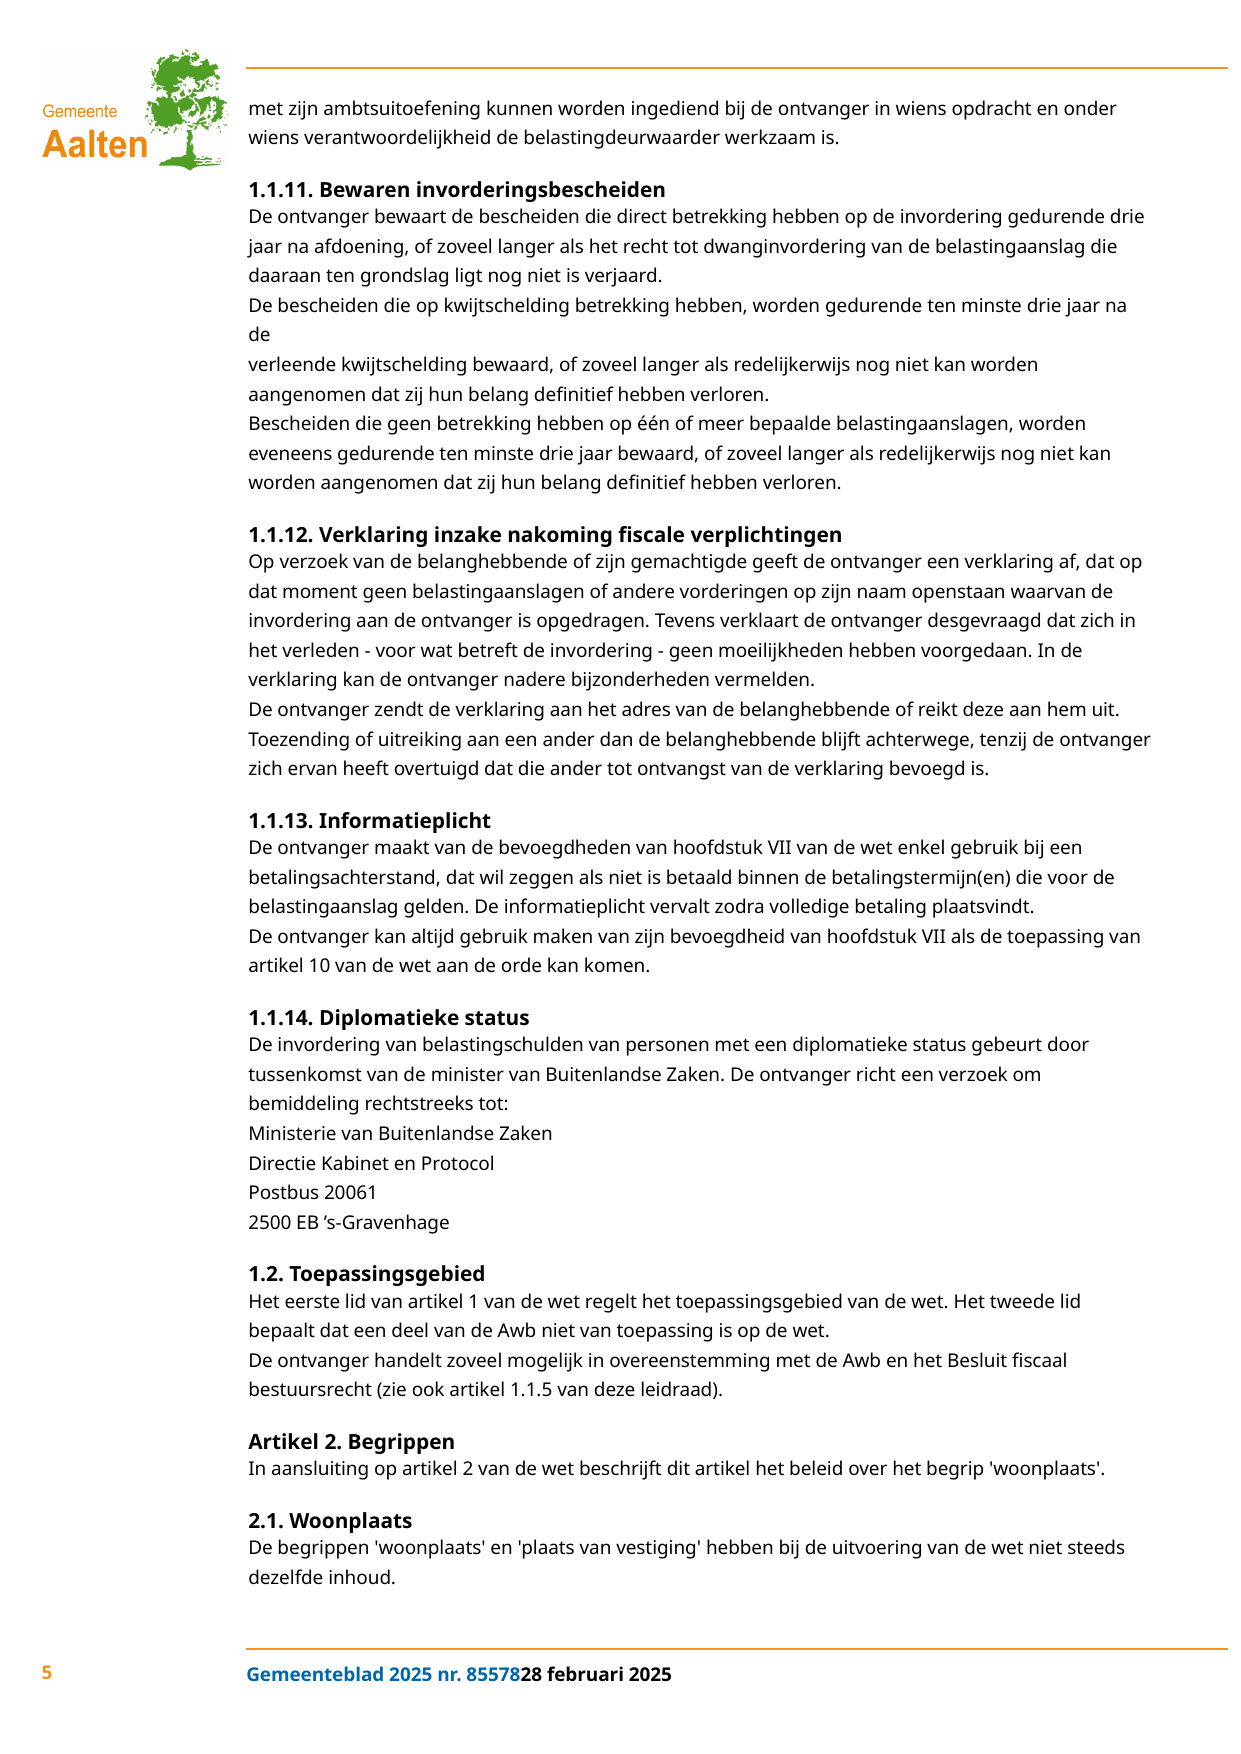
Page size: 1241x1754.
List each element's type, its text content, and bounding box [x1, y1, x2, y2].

text met zijn ambtsuitoefening kunnen worden ingediend bij de ontvanger in wiens opdracht en onder wiens verantwoordelijkheid de belastingdeurwaarder werkzaam is. [248, 95, 1152, 150]
text Toezending of uitreiking aan een ander dan de belanghebbende blijft achterwege, tenzij de ontvanger zich ervan heeft overtuigd dat die ander tot ontvangst van de verklaring bevoegd is. [248, 726, 1152, 781]
text Directie Kabinet en Protocol [248, 1150, 1152, 1176]
text Artikel 2. Begrippen [248, 1427, 1152, 1455]
text 2500 EB ’s-Gravenhage [248, 1209, 1152, 1235]
text De bescheiden die op kwijtschelding betrekking hebben, worden gedurende ten minste drie jaar na de [248, 292, 1152, 347]
text De ontvanger bewaart de bescheiden die direct betrekking hebben op de invordering gedurende drie jaar na afdoening, of zoveel langer als het recht tot dwanginvordering van de belastingaanslag die daaraan ten grondslag ligt nog niet is verjaard. [248, 203, 1152, 288]
text 2.1. Woonplaats [248, 1506, 1152, 1534]
text belastingaanslag gelden. De informatieplicht vervalt zodra volledige betaling plaatsvindt. [248, 893, 1152, 919]
text In aansluiting op artikel 2 van de wet beschrijft dit artikel het beleid over het begrip 'woonplaats'. [248, 1455, 1152, 1481]
text betalingsachterstand, dat wil zeggen als niet is betaald binnen de betalingstermijn(en) die voor de [248, 864, 1152, 889]
text De ontvanger handelt zoveel mogelijk in overeenstemming met de Awb en het Besluit fiscaal bestuursrecht (zie ook artikel 1.1.5 van deze leidraad). [248, 1347, 1152, 1402]
text 1.1.13. Informatieplicht [248, 806, 1152, 834]
text Bescheiden die geen betrekking hebben op één of meer bepaalde belastingaanslagen, worden eveneens gedurende ten minste drie jaar bewaard, of zoveel langer als redelijkerwijs nog niet kan worden aangenomen dat zij hun belang definitief hebben verloren. [248, 410, 1152, 495]
text Ministerie van Buitenlandse Zaken [248, 1120, 1152, 1146]
text De ontvanger kan altijd gebruik maken van zijn bevoegdheid van hoofdstuk VII als de toepassing van artikel 10 van de wet aan de orde kan komen. [248, 923, 1152, 978]
text Het eerste lid van artikel 1 van de wet regelt het toepassingsgebied van de wet. Het tweede lid bepaalt dat een deel van de Awb niet van toepassing is op de wet. [248, 1288, 1152, 1343]
text De ontvanger zendt de verklaring aan het adres van de belanghebbende of reikt deze aan hem uit. [248, 696, 1152, 722]
text 1.1.14. Diplomatieke status [248, 1003, 1152, 1031]
picture [41, 47, 231, 172]
text De ontvanger maakt van de bevoegdheden van hoofdstuk VII van de wet enkel gebruik bij een [248, 834, 1152, 860]
text Op verzoek van de belanghebbende of zijn gemachtigde geeft de ontvanger een verklaring af, dat op dat moment geen belastingaanslagen of andere vorderingen op zijn naam openstaan waarvan de invordering aan de ontvanger is opgedragen. Tevens verklaart de ontvanger desgevraagd dat zich in het verleden - voor wat betreft de invordering - geen moeilijkheden hebben voorgedaan. In de verklaring kan de ontvanger nadere bijzonderheden vermelden. [248, 548, 1152, 692]
text 1.2. Toepassingsgebied [248, 1259, 1152, 1288]
text De invordering van belastingschulden van personen met een diplomatieke status gebeurt door tussenkomst van de minister van Buitenlandse Zaken. De ontvanger richt een verzoek om bemiddeling rechtstreeks tot: [248, 1031, 1152, 1116]
text verleende kwijtschelding bewaard, of zoveel langer als redelijkerwijs nog niet kan worden aangenomen dat zij hun belang definitief hebben verloren. [248, 351, 1152, 406]
text 1.1.11. Bewaren invorderingsbescheiden [248, 175, 1152, 203]
text Postbus 20061 [248, 1179, 1152, 1205]
text De begrippen 'woonplaats' en 'plaats van vestiging' hebben bij de uitvoering van de wet niet steeds dezelfde inhoud. [248, 1534, 1152, 1589]
text 1.1.12. Verklaring inzake nakoming fiscale verplichtingen [248, 520, 1152, 548]
